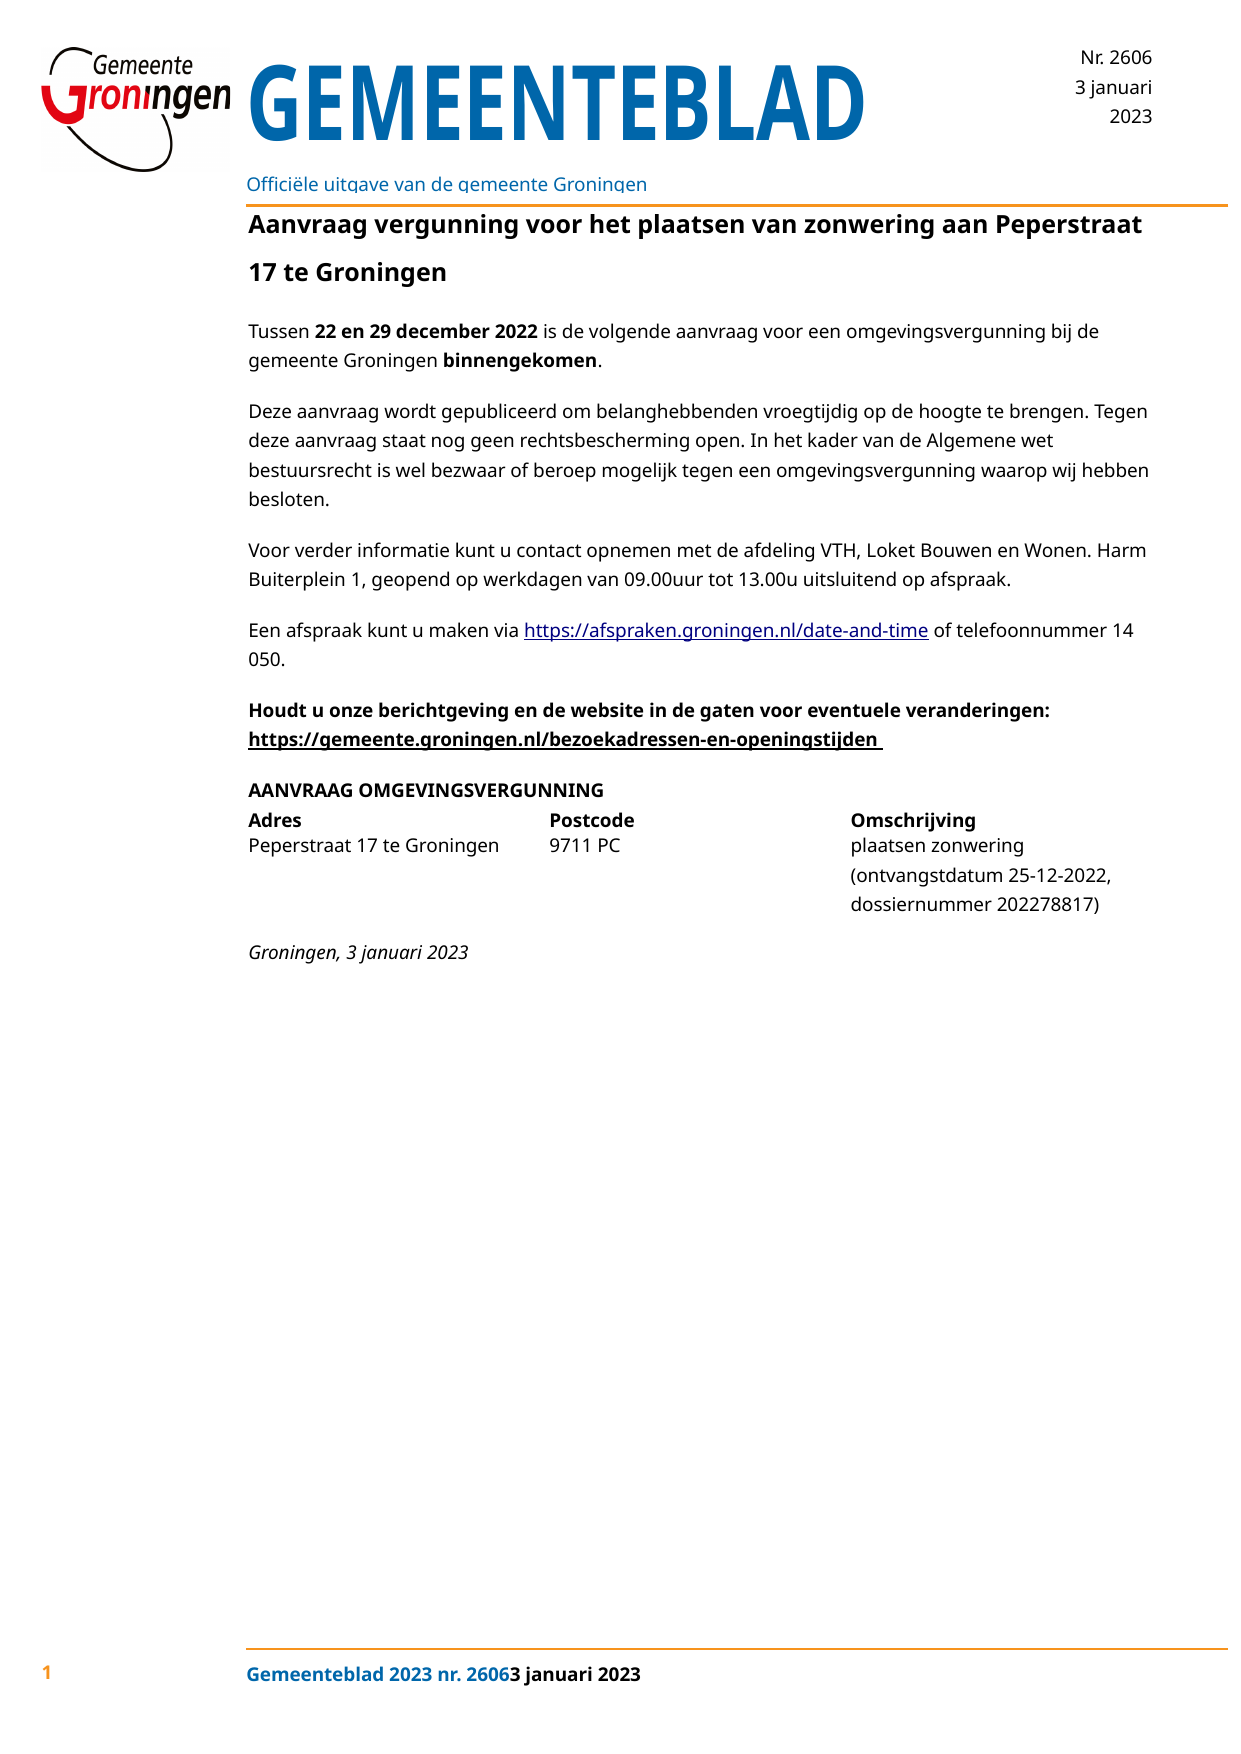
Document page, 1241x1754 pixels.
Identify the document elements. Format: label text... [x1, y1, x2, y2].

table_header Postcode [549, 807, 850, 832]
text AANVRAAG OMGEVINGSVERGUNNING [248, 777, 1152, 803]
table_cell Peperstraat 17 te Groningen [248, 833, 549, 917]
picture [41, 47, 231, 172]
text Deze aanvraag wordt gepubliceerd om belanghebbenden vroegtijdig op de hoogte te brengen. Tegen deze aanvraag staat nog geen rechtsbescherming open. In het kader van de Algemene wet bestuursrecht is wel bezwaar of beroep mogelijk tegen een omgevingsvergunning waarop wij hebben besloten. [248, 398, 1152, 512]
table_header Adres [248, 807, 549, 832]
text Een afspraak kunt u maken via https://afspraken.groningen.nl/date-and-time of telefoonnummer 14 050. [248, 617, 1152, 672]
table_header Omschrijving [850, 807, 1152, 832]
table_cell 9711 PC [549, 833, 850, 917]
text Voor verder informatie kunt u contact opnemen met de afdeling VTH, Loket Bouwen en Wonen. Harm Buiterplein 1, geopend op werkdagen van 09.00uur tot 13.00u uitsluitend op afspraak. [248, 537, 1152, 592]
text Tussen 22 en 29 december 2022 is de volgende aanvraag voor een omgevingsvergunning bij de gemeente Groningen binnengekomen. [248, 318, 1152, 373]
text Houdt u onze berichtgeving en de website in de gaten voor eventuele veranderingen: https://gemeente.groningen.nl/bezoekadressen-en-openingstijden [248, 697, 1152, 752]
text Aanvraag vergunning voor het plaatsen van zonwering aan Peperstraat 17 te Groningen [248, 207, 1152, 288]
text Groningen, 3 januari 2023 [248, 939, 1152, 964]
table_cell plaatsen zonwering (ontvangstdatum 25-12-2022, dossiernummer 202278817) [850, 833, 1152, 917]
